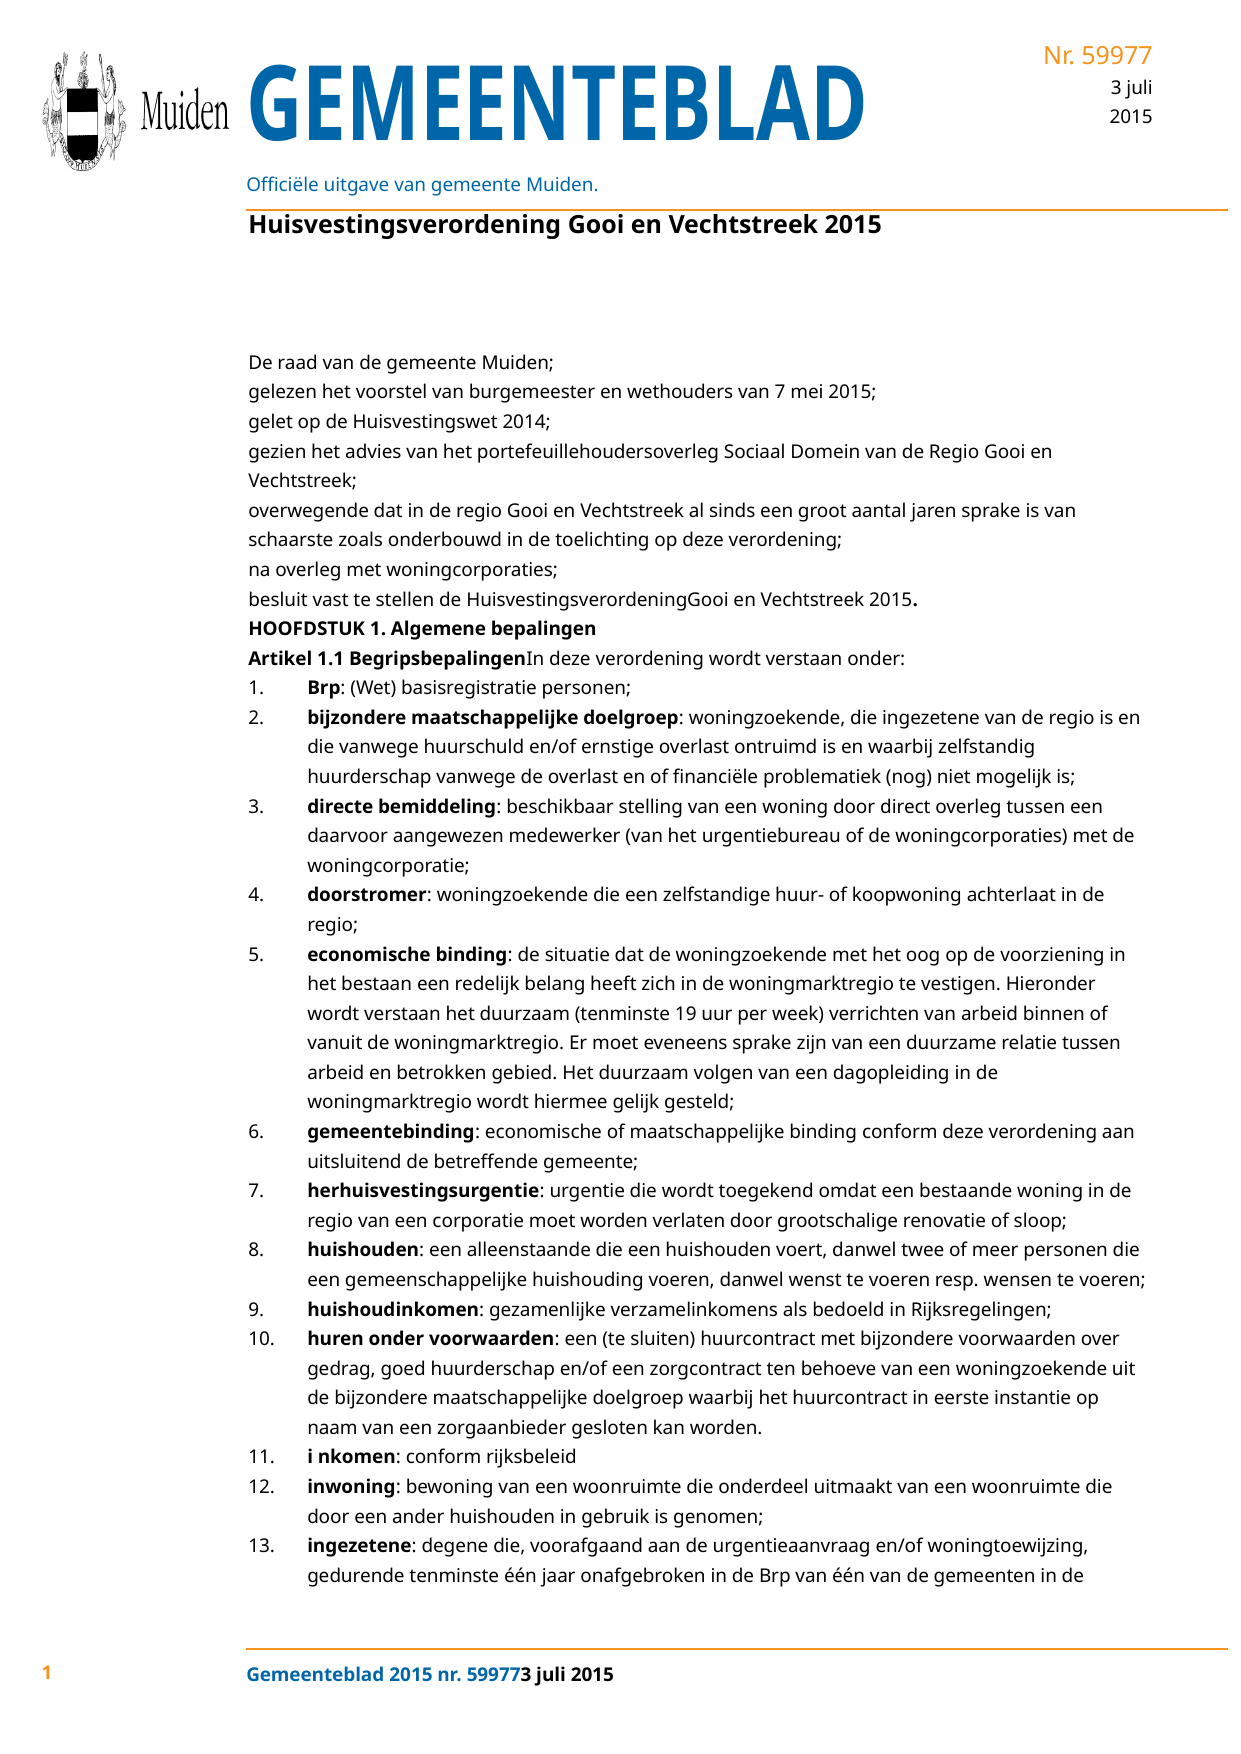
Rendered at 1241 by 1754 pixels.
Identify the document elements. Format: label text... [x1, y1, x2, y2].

text Artikel 1.1 BegripsbepalingenIn deze verordening wordt verstaan onder: [248, 645, 1152, 671]
list huren onder voorwaarden: een (te sluiten) huurcontract met bijzondere voorwaarden over gedrag, goed huurderschap en/of een zorgcontract ten behoeve van een woningzoekende uit de bijzondere maatschappelijke doelgroep waarbij het huurcontract in eerste instantie op naam van een zorgaanbieder gesloten kan worden. [248, 1325, 1152, 1440]
list bijzondere maatschappelijke doelgroep: woningzoekende, die ingezetene van de regio is en die vanwege huurschuld en/of ernstige overlast ontruimd is en waarbij zelfstandig huurderschap vanwege de overlast en of financiële problematiek (nog) niet mogelijk is; [248, 704, 1152, 789]
text HOOFDSTUK 1. Algemene bepalingen [248, 615, 1152, 641]
list Brp: (Wet) basisregistratie personen; [248, 674, 1152, 700]
list ingezetene: degene die, voorafgaand aan de urgentieaanvraag en/of woningtoewijzing, gedurende tenminste één jaar onafgebroken in de Brp van één van de gemeenten in de [248, 1532, 1152, 1588]
text Huisvestingsverordening Gooi en Vechtstreek 2015 [248, 211, 1152, 241]
list inwoning: bewoning van een woonruimte die onderdeel uitmaakt van een woonruimte die door een ander huishouden in gebruik is genomen; [248, 1473, 1152, 1529]
text De raad van de gemeente Muiden; [248, 349, 1152, 375]
list i nkomen: conform rijksbeleid [248, 1444, 1152, 1469]
list huishoudinkomen: gezamenlijke verzamelinkomens als bedoeld in Rijksregelingen; [248, 1296, 1152, 1322]
text na overleg met woningcorporaties; [248, 556, 1152, 582]
list economische binding: de situatie dat de woningzoekende met het oog op de voorziening in het bestaan een redelijk belang heeft zich in de woningmarktregio te vestigen. Hieronder wordt verstaan het duurzaam (tenminste 19 uur per week) verrichten van arbeid binnen of vanuit de woningmarktregio. Er moet eveneens sprake zijn van een duurzame relatie tussen arbeid en betrokken gebied. Het duurzaam volgen van een dagopleiding in de woningmarktregio wordt hiermee gelijk gesteld; [248, 941, 1152, 1114]
text gezien het advies van het portefeuillehoudersoverleg Sociaal Domein van de Regio Gooi en Vechtstreek; [248, 438, 1152, 493]
picture [41, 47, 231, 172]
text overwegende dat in de regio Gooi en Vechtstreek al sinds een groot aantal jaren sprake is van schaarste zoals onderbouwd in de toelichting op deze verordening; [248, 497, 1152, 552]
text besluit vast te stellen de HuisvestingsverordeningGooi en Vechtstreek 2015. [248, 586, 1152, 612]
list huishouden: een alleenstaande die een huishouden voert, danwel twee of meer personen die een gemeenschappelijke huishouding voeren, danwel wenst te voeren resp. wensen te voeren; [248, 1237, 1152, 1292]
list gemeentebinding: economische of maatschappelijke binding conform deze verordening aan uitsluitend de betreffende gemeente; [248, 1118, 1152, 1174]
list herhuisvestingsurgentie: urgentie die wordt toegekend omdat een bestaande woning in de regio van een corporatie moet worden verlaten door grootschalige renovatie of sloop; [248, 1177, 1152, 1233]
text gelet op de Huisvestingswet 2014; [248, 408, 1152, 434]
list doorstromer: woningzoekende die een zelfstandige huur- of koopwoning achterlaat in de regio; [248, 882, 1152, 937]
text gelezen het voorstel van burgemeester en wethouders van 7 mei 2015; [248, 379, 1152, 404]
list directe bemiddeling: beschikbaar stelling van een woning door direct overleg tussen een daarvoor aangewezen medewerker (van het urgentiebureau of de woningcorporaties) met de woningcorporatie; [248, 793, 1152, 878]
